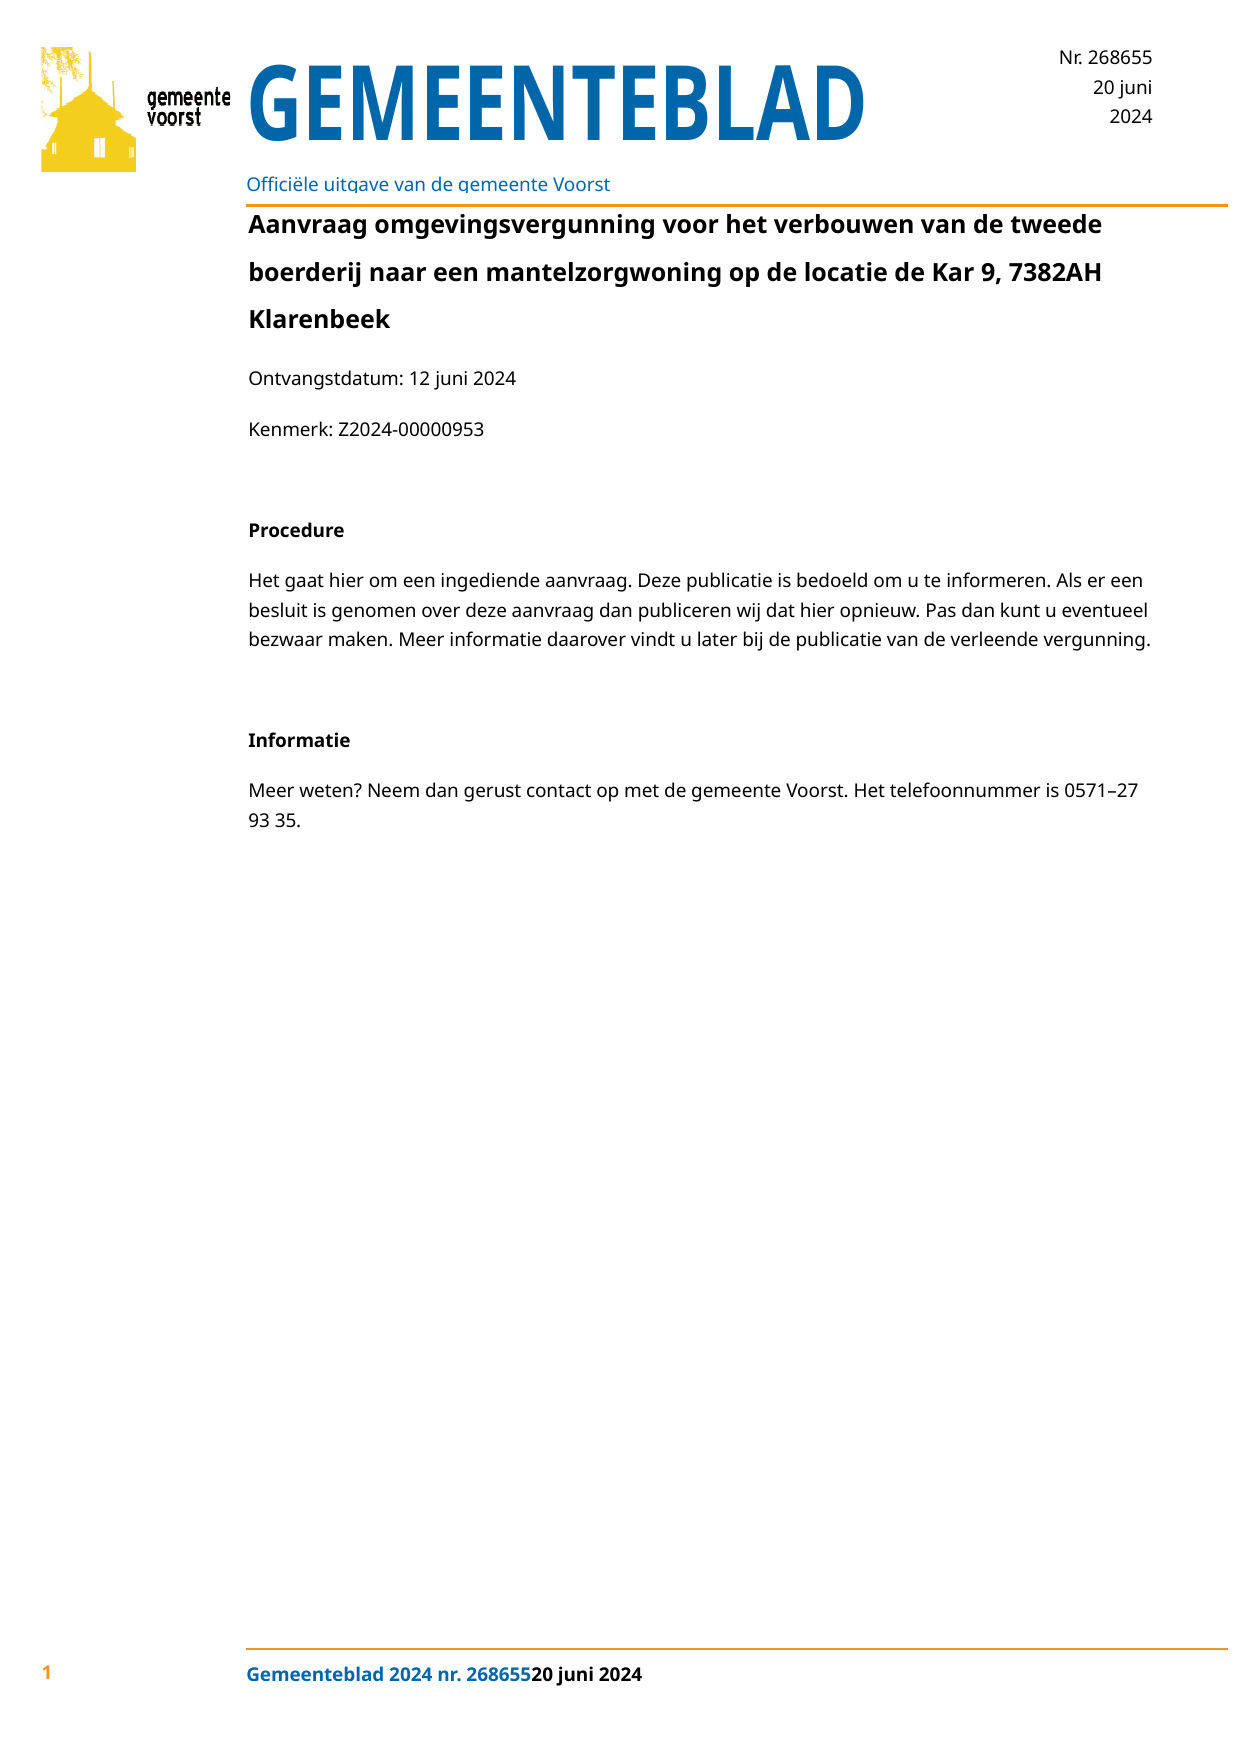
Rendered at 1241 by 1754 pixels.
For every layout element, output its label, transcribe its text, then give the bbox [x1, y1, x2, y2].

text Ontvangstdatum: 12 juni 2024 [248, 366, 1152, 391]
text Het gaat hier om een ingediende aanvraag. Deze publicatie is bedoeld om u te informeren. Als er een besluit is genomen over deze aanvraag dan publiceren wij dat hier opnieuw. Pas dan kunt u eventueel bezwaar maken. Meer informatie daarover vindt u later bij de publicatie van de verleende vergunning. [248, 567, 1152, 652]
text Aanvraag omgevingsvergunning voor het verbouwen van de tweede boerderij naar een mantelzorgwoning op de locatie de Kar 9, 7382AH Klarenbeek [248, 207, 1152, 336]
picture [41, 47, 231, 172]
text Kenmerk: Z2024-00000953 [248, 416, 1152, 442]
text Meer weten? Neem dan gerust contact op met de gemeente Voorst. Het telefoonnummer is 0571–27 93 35. [248, 778, 1152, 833]
text Procedure [248, 517, 1152, 542]
text Informatie [248, 727, 1152, 753]
